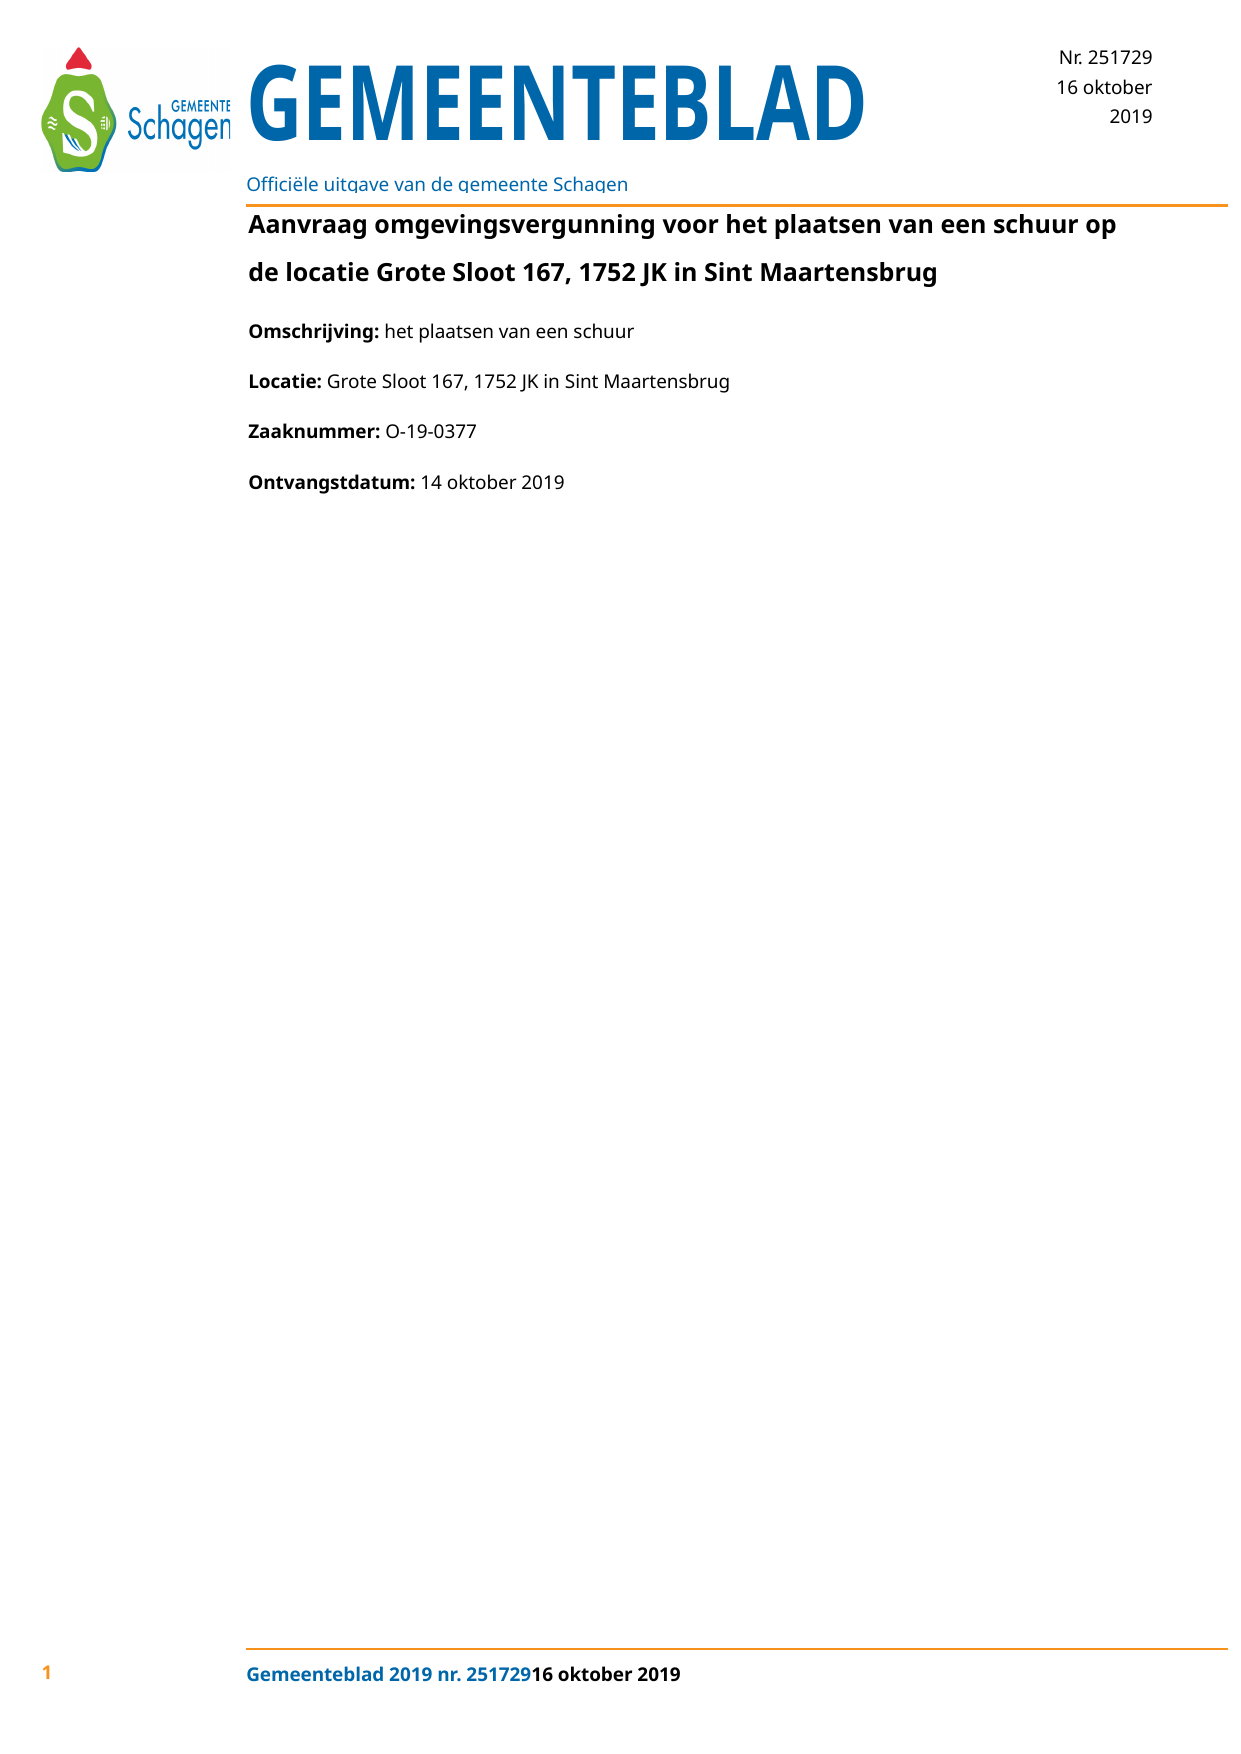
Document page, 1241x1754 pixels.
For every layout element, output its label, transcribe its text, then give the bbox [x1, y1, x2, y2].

text Locatie: Grote Sloot 167, 1752 JK in Sint Maartensbrug [248, 368, 1152, 394]
text Ontvangstdatum: 14 oktober 2019 [248, 469, 1152, 495]
text Omschrijving: het plaatsen van een schuur [248, 318, 1152, 344]
text Zaaknummer: O-19-0377 [248, 419, 1152, 444]
text Aanvraag omgevingsvergunning voor het plaatsen van een schuur op de locatie Grote Sloot 167, 1752 JK in Sint Maartensbrug [248, 207, 1152, 288]
picture [41, 47, 231, 172]
